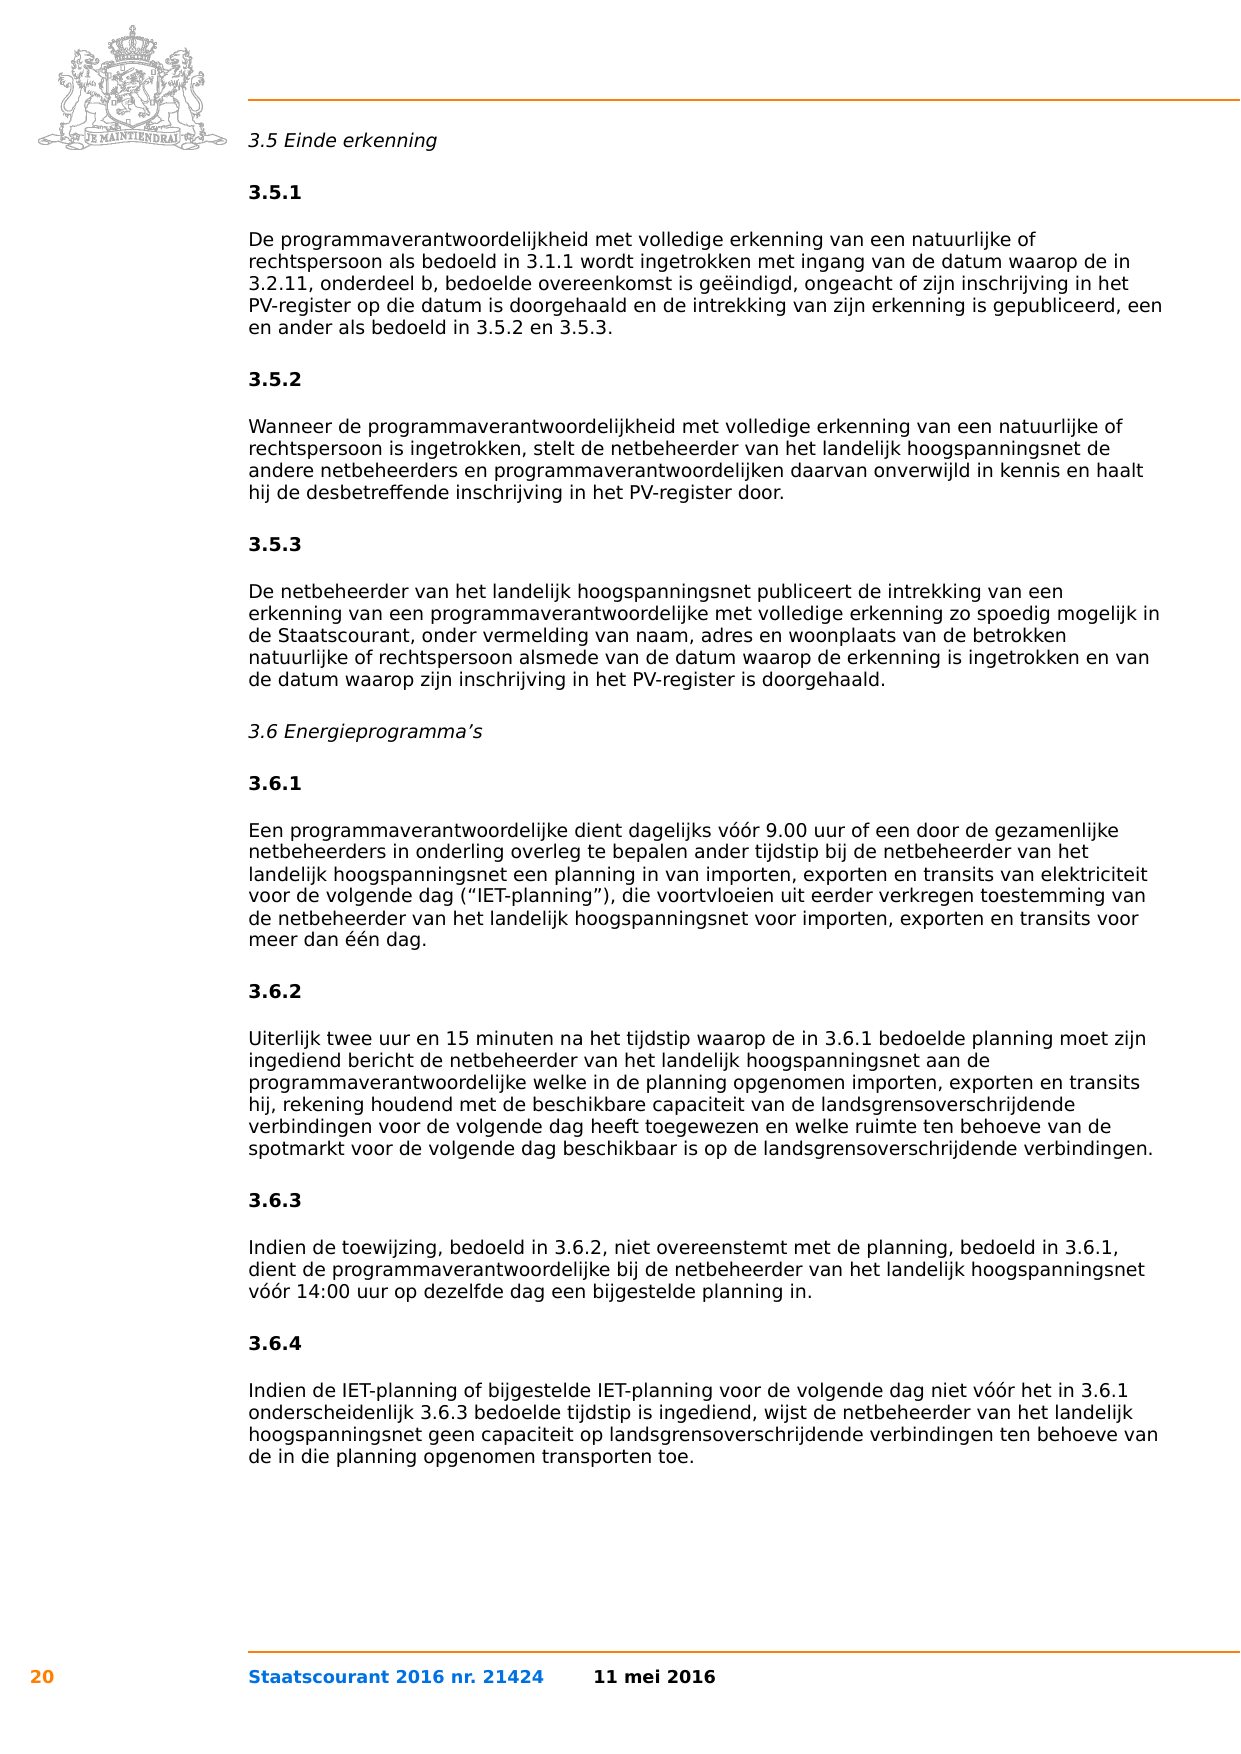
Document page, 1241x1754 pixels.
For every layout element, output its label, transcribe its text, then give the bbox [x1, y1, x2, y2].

subtitle 3.6.3 [248, 1190, 1163, 1212]
subtitle 3.6.1 [248, 772, 1163, 794]
subtitle 3.5.1 [248, 182, 1163, 204]
text Een programmaverantwoordelijke dient dagelijks vóór 9.00 uur of een door de gezamenlijke netbeheerders in onderling overleg te bepalen ander tijdstip bij de netbeheerder van het landelijk hoogspanningsnet een planning in van importen, exporten en transits van elektriciteit voor de volgende dag (“IET-planning”), die voortvloeien uit eerder verkregen toestemming van de netbeheerder van het landelijk hoogspanningsnet voor importen, exporten en transits voor meer dan één dag. [248, 819, 1163, 951]
text De netbeheerder van het landelijk hoogspanningsnet publiceert de intrekking van een erkenning van een programmaverantwoordelijke met volledige erkenning zo spoedig mogelijk in de Staatscourant, onder vermelding van naam, adres en woonplaats van de betrokken natuurlijke of rechtspersoon alsmede van de datum waarop de erkenning is ingetrokken en van de datum waarop zijn inschrijving in het PV-register is doorgehaald. [248, 581, 1163, 691]
text Uiterlijk twee uur en 15 minuten na het tijdstip waarop de in 3.6.1 bedoelde planning moet zijn ingediend bericht de netbeheerder van het landelijk hoogspanningsnet aan de programmaverantwoordelijke welke in de planning opgenomen importen, exporten en transits hij, rekening houdend met de beschikbare capaciteit van de landsgrensoverschrijdende verbindingen voor de volgende dag heeft toegewezen en welke ruimte ten behoeve van de spotmarkt voor de volgende dag beschikbaar is op de landsgrensoverschrijdende verbindingen. [248, 1028, 1163, 1160]
text De programmaverantwoordelijkheid met volledige erkenning van een natuurlijke of rechtspersoon als bedoeld in 3.1.1 wordt ingetrokken met ingang van de datum waarop de in 3.2.11, onderdeel b, bedoelde overeenkomst is geëindigd, ongeacht of zijn inschrijving in het PV-register op die datum is doorgehaald en de intrekking van zijn erkenning is gepubliceerd, een en ander als bedoeld in 3.5.2 en 3.5.3. [248, 229, 1163, 339]
subtitle 3.5.2 [248, 369, 1163, 391]
subtitle 3.5 Einde erkenning [248, 130, 1163, 152]
picture [38, 25, 227, 150]
text Indien de toewijzing, bedoeld in 3.6.2, niet overeenstemt met de planning, bedoeld in 3.6.1, dient de programmaverantwoordelijke bij de netbeheerder van het landelijk hoogspanningsnet vóór 14:00 uur op dezelfde dag een bijgestelde planning in. [248, 1237, 1163, 1303]
subtitle 3.6 Energieprogramma’s [248, 721, 1163, 742]
subtitle 3.6.4 [248, 1333, 1163, 1355]
subtitle 3.6.2 [248, 981, 1163, 1003]
subtitle 3.5.3 [248, 534, 1163, 556]
text Wanneer de programmaverantwoordelijkheid met volledige erkenning van een natuurlijke of rechtspersoon is ingetrokken, stelt de netbeheerder van het landelijk hoogspanningsnet de andere netbeheerders en programmaverantwoordelijken daarvan onverwijld in kennis en haalt hij de desbetreffende inschrijving in het PV-register door. [248, 416, 1163, 504]
text Indien de IET-planning of bijgestelde IET-planning voor de volgende dag niet vóór het in 3.6.1 onderscheidenlijk 3.6.3 bedoelde tijdstip is ingediend, wijst de netbeheerder van het landelijk hoogspanningsnet geen capaciteit op landsgrensoverschrijdende verbindingen ten behoeve van de in die planning opgenomen transporten toe. [248, 1380, 1163, 1468]
